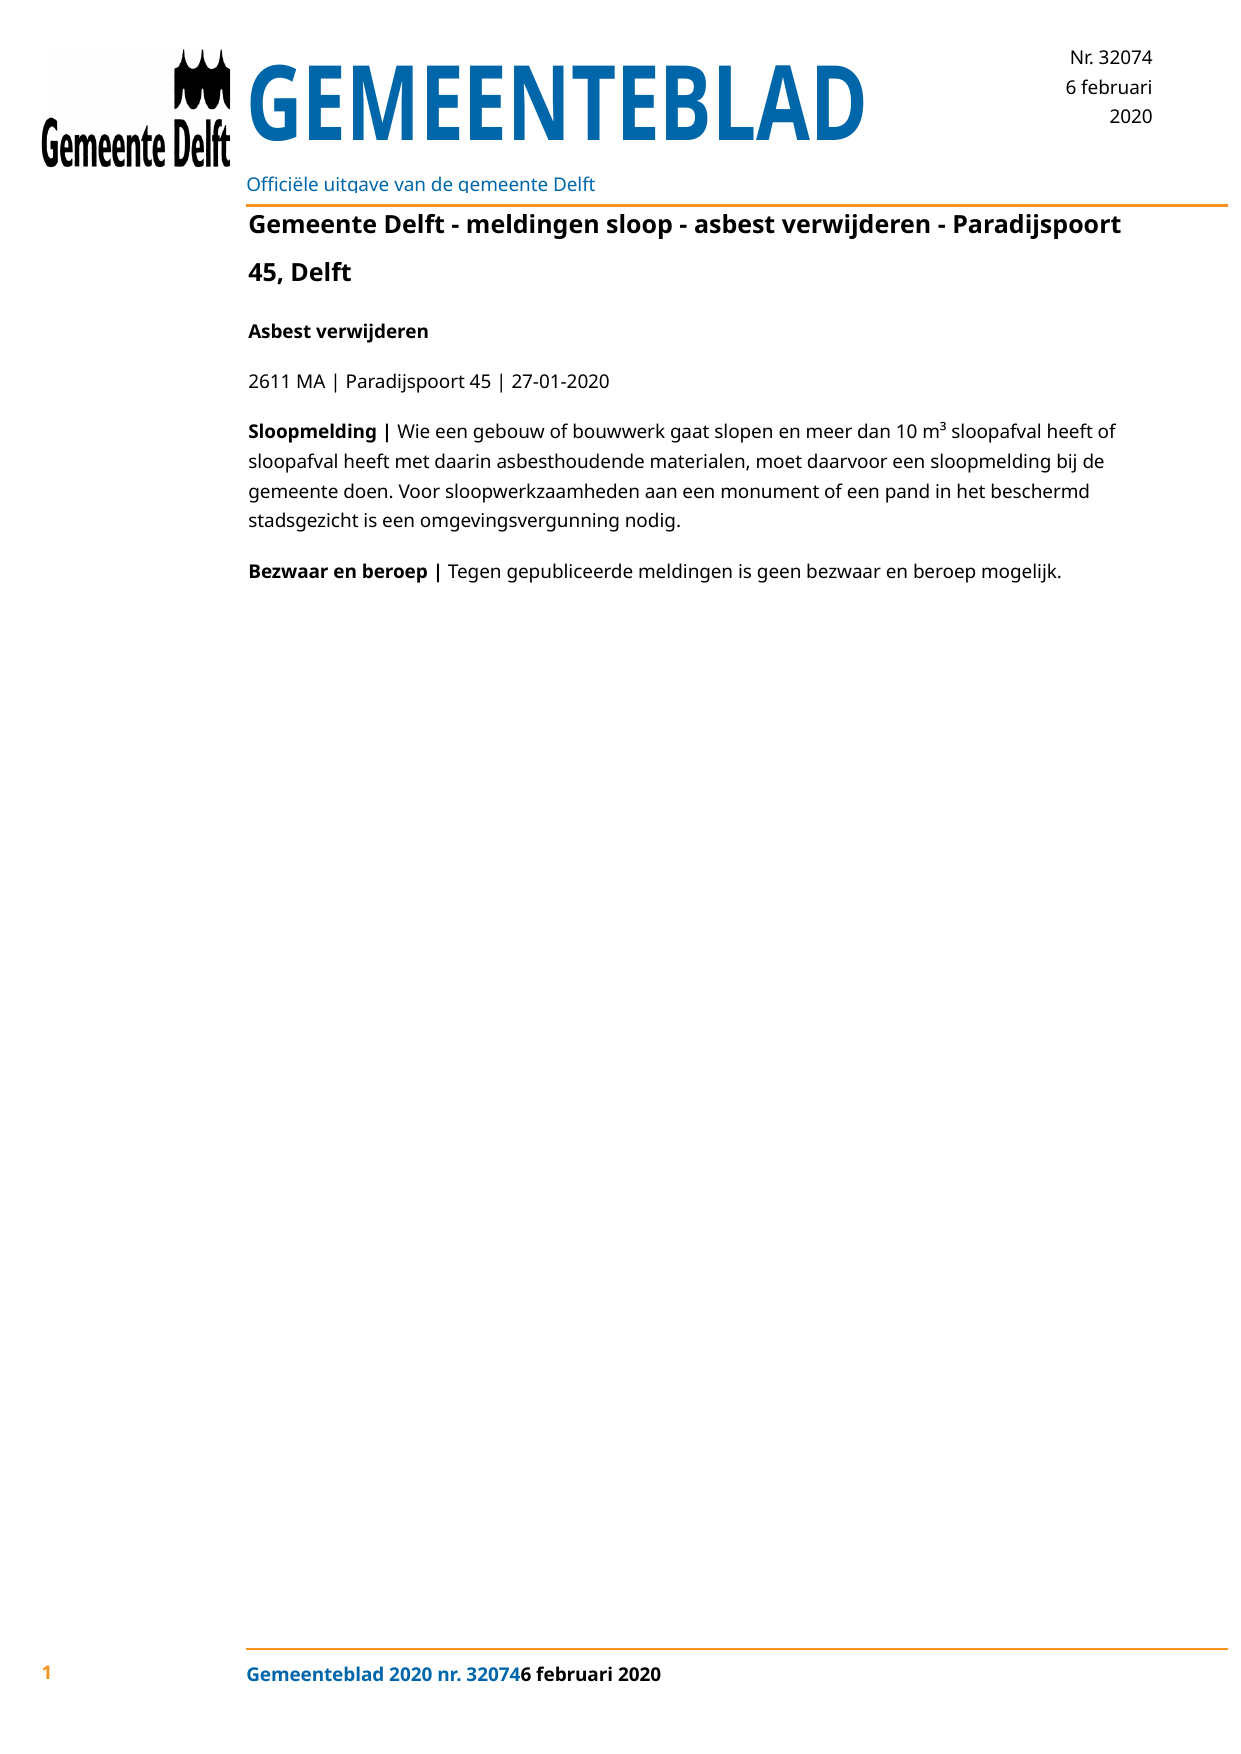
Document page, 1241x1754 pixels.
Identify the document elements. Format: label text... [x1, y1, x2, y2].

text 2611 MA | Paradijspoort 45 | 27-01-2020 [248, 368, 1152, 394]
text Asbest verwijderen [248, 318, 1152, 344]
picture [41, 47, 231, 172]
text Bezwaar en beroep | Tegen gepubliceerde meldingen is geen bezwaar en beroep mogelijk. [248, 558, 1152, 584]
text Gemeente Delft - meldingen sloop - asbest verwijderen - Paradijspoort 45, Delft [248, 207, 1152, 288]
text Sloopmelding | Wie een gebouw of bouwwerk gaat slopen en meer dan 10 m³ sloopafval heeft of sloopafval heeft met daarin asbesthoudende materialen, moet daarvoor een sloopmelding bij de gemeente doen. Voor sloopwerkzaamheden aan een monument of een pand in het beschermd stadsgezicht is een omgevingsvergunning nodig. [248, 419, 1152, 533]
